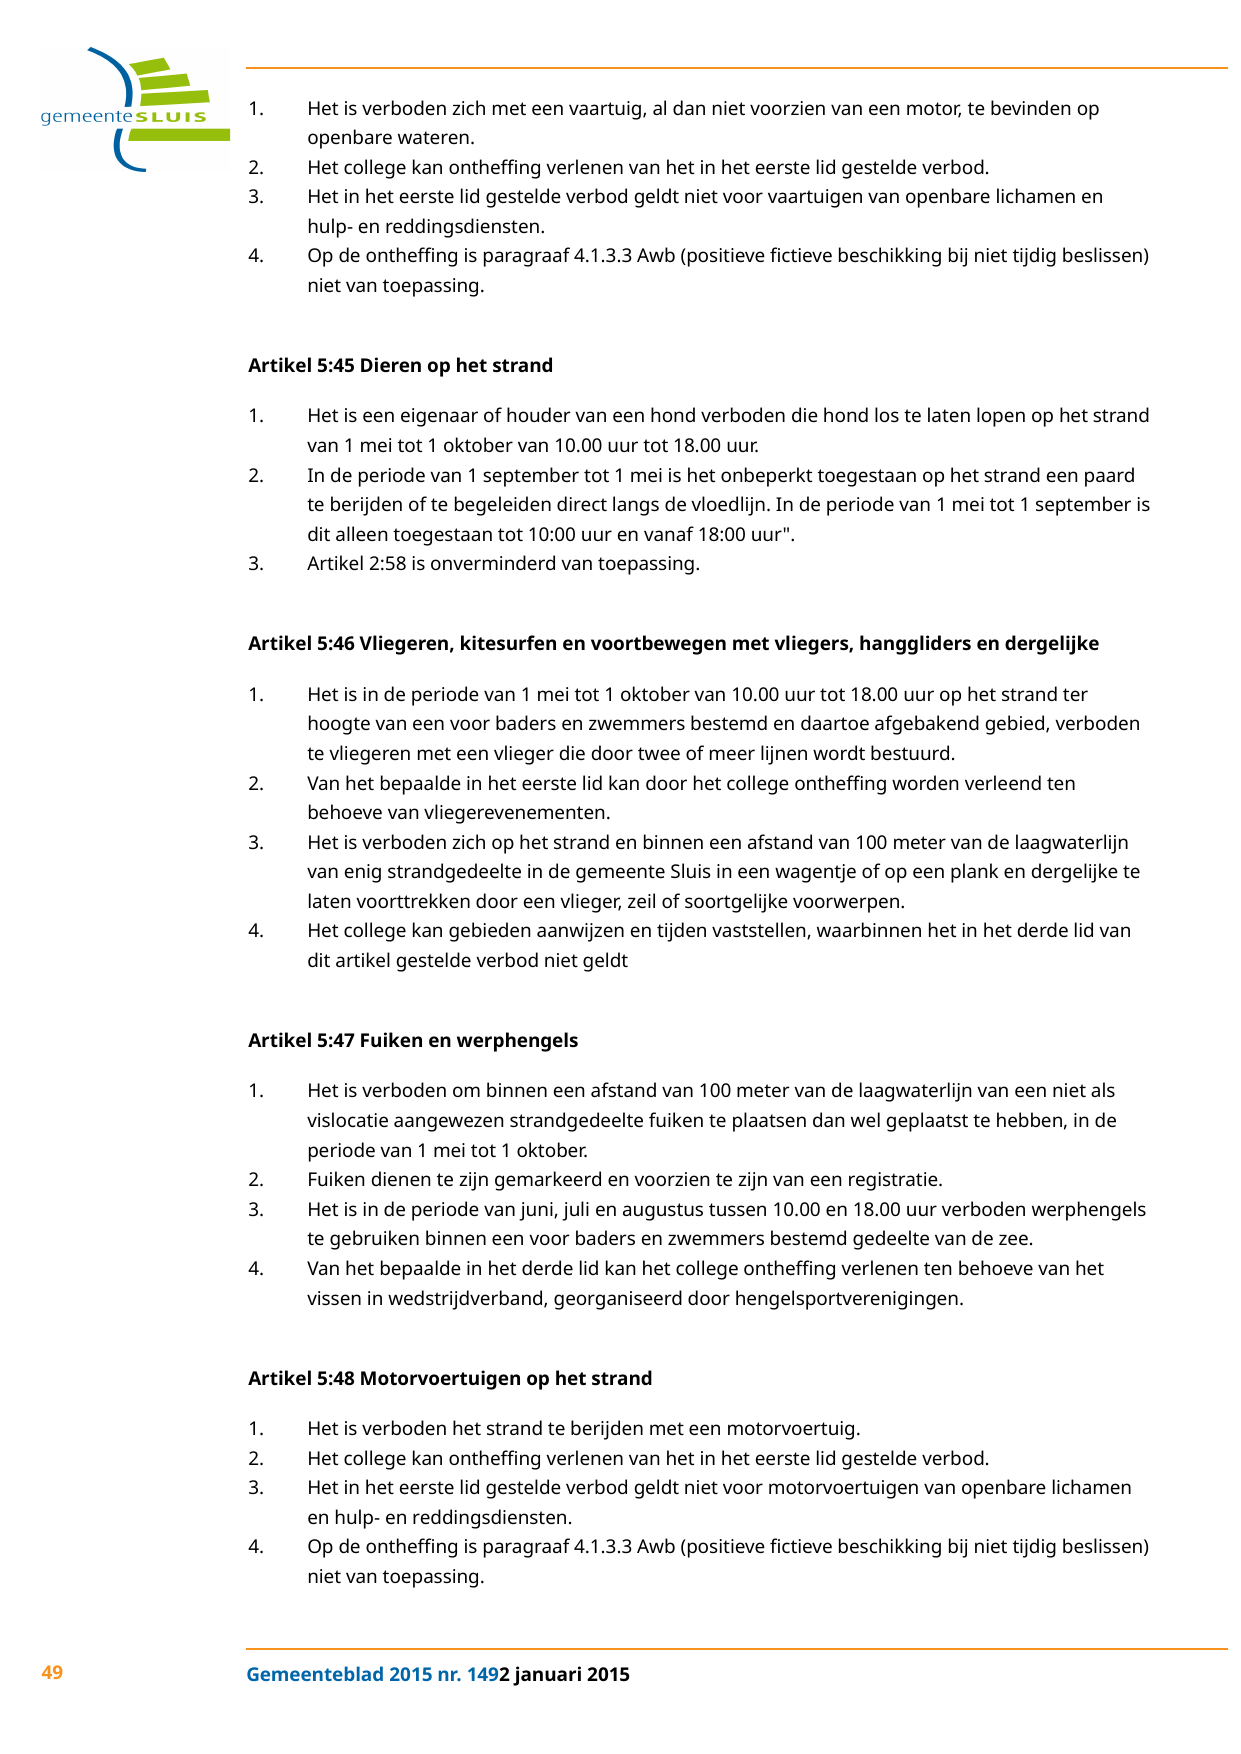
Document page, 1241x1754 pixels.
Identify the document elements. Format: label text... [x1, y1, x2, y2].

list Het is verboden zich met een vaartuig, al dan niet voorzien van een motor, te bevinden op openbare wateren. [248, 95, 1152, 150]
list Het is verboden om binnen een afstand van 100 meter van de laagwaterlijn van een niet als vislocatie aangewezen strandgedeelte fuiken te plaatsen dan wel geplaatst te hebben, in de periode van 1 mei tot 1 oktober. [248, 1078, 1152, 1163]
list Het college kan ontheffing verlenen van het in het eerste lid gestelde verbod. [248, 1445, 1152, 1471]
list Van het bepaalde in het eerste lid kan door het college ontheffing worden verleend ten behoeve van vliegerevenementen. [248, 770, 1152, 825]
list Het in het eerste lid gestelde verbod geldt niet voor motorvoertuigen van openbare lichamen en hulp- en reddingsdiensten. [248, 1474, 1152, 1530]
list Op de ontheffing is paragraaf 4.1.3.3 Awb (positieve fictieve beschikking bij niet tijdig beslissen) niet van toepassing. [248, 1533, 1152, 1589]
list Artikel 2:58 is onverminderd van toepassing. [248, 551, 1152, 576]
list Van het bepaalde in het derde lid kan het college ontheffing verlenen ten behoeve van het vissen in wedstrijdverband, georganiseerd door hengelsportverenigingen. [248, 1255, 1152, 1311]
list Het is in de periode van 1 mei tot 1 oktober van 10.00 uur tot 18.00 uur op het strand ter hoogte van een voor baders en zwemmers bestemd en daartoe afgebakend gebied, verboden te vliegeren met een vlieger die door twee of meer lijnen wordt bestuurd. [248, 681, 1152, 766]
list Het is in de periode van juni, juli en augustus tussen 10.00 en 18.00 uur verboden werphengels te gebruiken binnen een voor baders en zwemmers bestemd gedeelte van de zee. [248, 1196, 1152, 1251]
list Het is verboden zich op het strand en binnen een afstand van 100 meter van de laagwaterlijn van enig strandgedeelte in de gemeente Sluis in een wagentje of op een plank en dergelijke te laten voorttrekken door een vlieger, zeil of soortgelijke voorwerpen. [248, 829, 1152, 914]
text Artikel 5:45 Dieren op het strand [248, 352, 1152, 378]
list Het is een eigenaar of houder van een hond verboden die hond los te laten lopen op het strand van 1 mei tot 1 oktober van 10.00 uur tot 18.00 uur. [248, 403, 1152, 458]
list Het college kan ontheffing verlenen van het in het eerste lid gestelde verbod. [248, 154, 1152, 180]
list Het college kan gebieden aanwijzen en tijden vaststellen, waarbinnen het in het derde lid van dit artikel gestelde verbod niet geldt [248, 918, 1152, 973]
list Het is verboden het strand te berijden met een motorvoertuig. [248, 1415, 1152, 1441]
list Het in het eerste lid gestelde verbod geldt niet voor vaartuigen van openbare lichamen en hulp- en reddingsdiensten. [248, 183, 1152, 239]
list In de periode van 1 september tot 1 mei is het onbeperkt toegestaan op het strand een paard te berijden of te begeleiden direct langs de vloedlijn. In de periode van 1 mei tot 1 september is dit alleen toegestaan tot 10:00 uur en vanaf 18:00 uur". [248, 462, 1152, 547]
list Fuiken dienen te zijn gemarkeerd en voorzien te zijn van een registratie. [248, 1166, 1152, 1192]
text Artikel 5:48 Motorvoertuigen op het strand [248, 1365, 1152, 1391]
list Op de ontheffing is paragraaf 4.1.3.3 Awb (positieve fictieve beschikking bij niet tijdig beslissen) niet van toepassing. [248, 243, 1152, 298]
picture [41, 47, 231, 172]
text Artikel 5:46 Vliegeren, kitesurfen en voortbewegen met vliegers, hanggliders en dergelijke [248, 631, 1152, 656]
text Artikel 5:47 Fuiken en werphengels [248, 1027, 1152, 1053]
